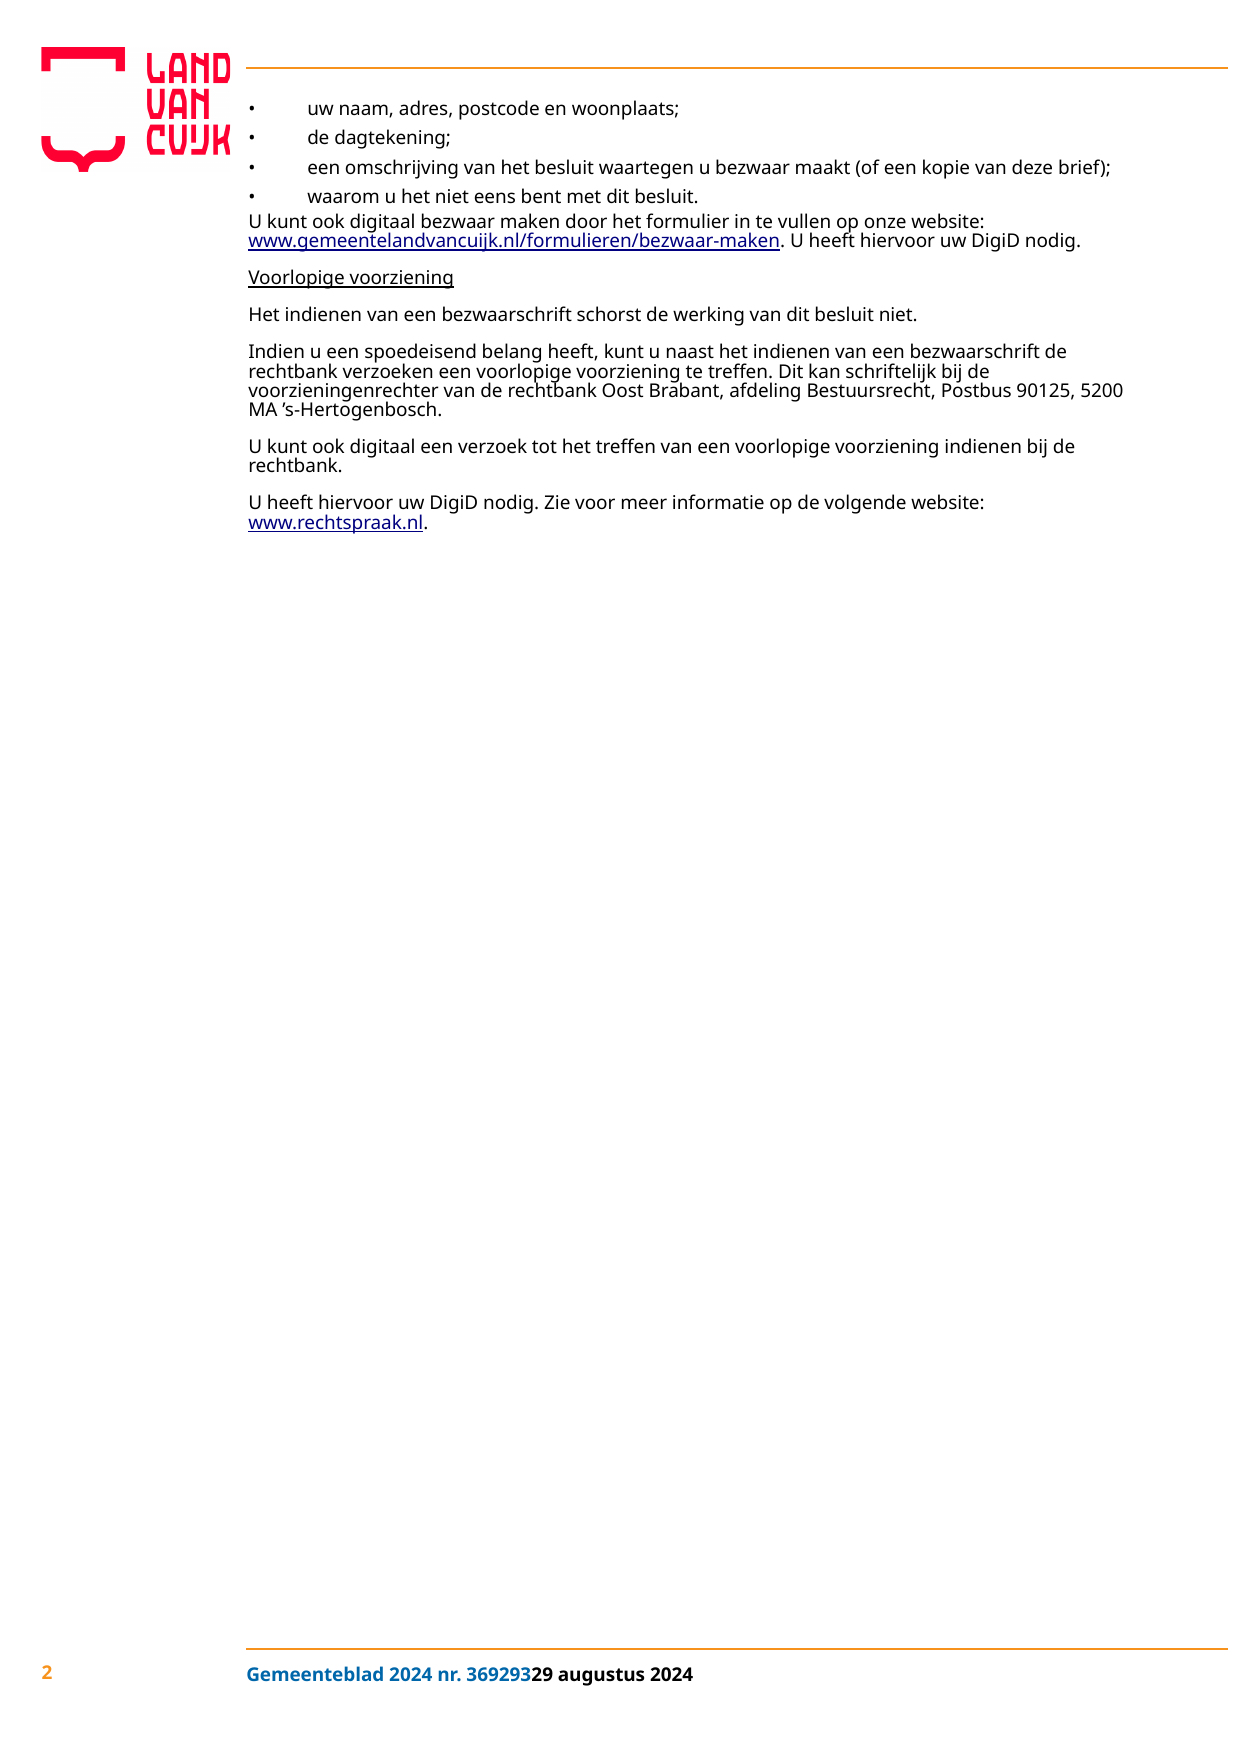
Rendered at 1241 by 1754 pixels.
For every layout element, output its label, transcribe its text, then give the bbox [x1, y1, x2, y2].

list de dagtekening; [248, 124, 1152, 150]
picture [41, 47, 231, 172]
text Voorlopige voorziening [248, 269, 1152, 289]
text U heeft hiervoor uw DigiD nodig. Zie voor meer informatie op de volgende website: www.rechtspraak.nl. [248, 494, 1152, 533]
text U kunt ook digitaal een verzoek tot het treffen van een voorlopige voorziening indienen bij de rechtbank. [248, 438, 1152, 477]
text U kunt ook digitaal bezwaar maken door het formulier in te vullen op onze website: www.gemeentelandvancuijk.nl/formulieren/bezwaar-maken. U heeft hiervoor uw DigiD nodig. [248, 213, 1152, 252]
list een omschrijving van het besluit waartegen u bezwaar maakt (of een kopie van deze brief); [248, 154, 1152, 180]
text Indien u een spoedeisend belang heeft, kunt u naast het indienen van een bezwaarschrift de rechtbank verzoeken een voorlopige voorziening te treffen. Dit kan schriftelijk bij de voorzieningenrechter van de rechtbank Oost Brabant, afdeling Bestuursrecht, Postbus 90125, 5200 MA ’s-Hertogenbosch. [248, 343, 1152, 420]
list waarom u het niet eens bent met dit besluit. [248, 183, 1152, 209]
list uw naam, adres, postcode en woonplaats; [248, 95, 1152, 121]
text Het indienen van een bezwaarschrift schorst de werking van dit besluit niet. [248, 306, 1152, 326]
